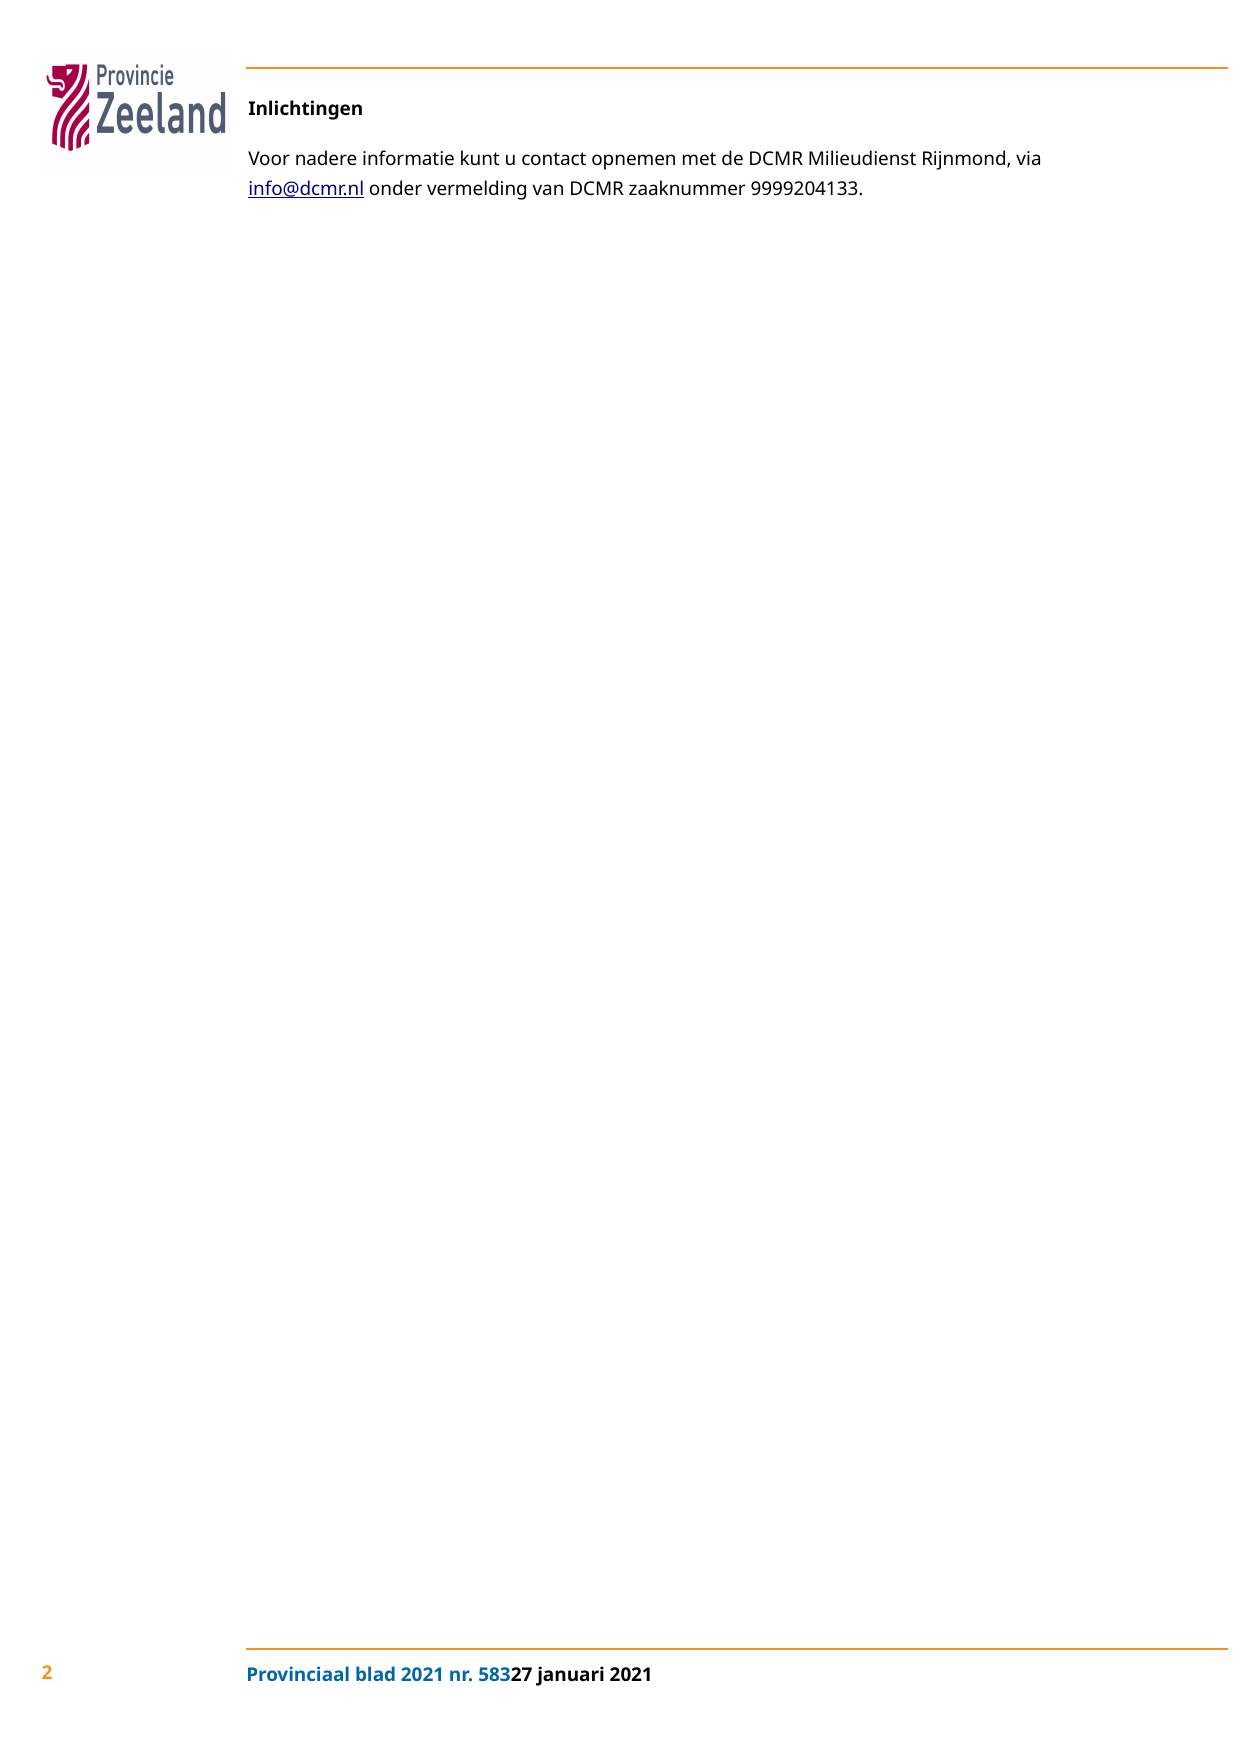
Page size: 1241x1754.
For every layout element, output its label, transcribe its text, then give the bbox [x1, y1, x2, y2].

text Inlichtingen [248, 95, 1152, 121]
picture [41, 47, 231, 172]
text Voor nadere informatie kunt u contact opnemen met de DCMR Milieudienst Rijnmond, via info@dcmr.nl onder vermelding van DCMR zaaknummer 9999204133. [248, 145, 1152, 201]
